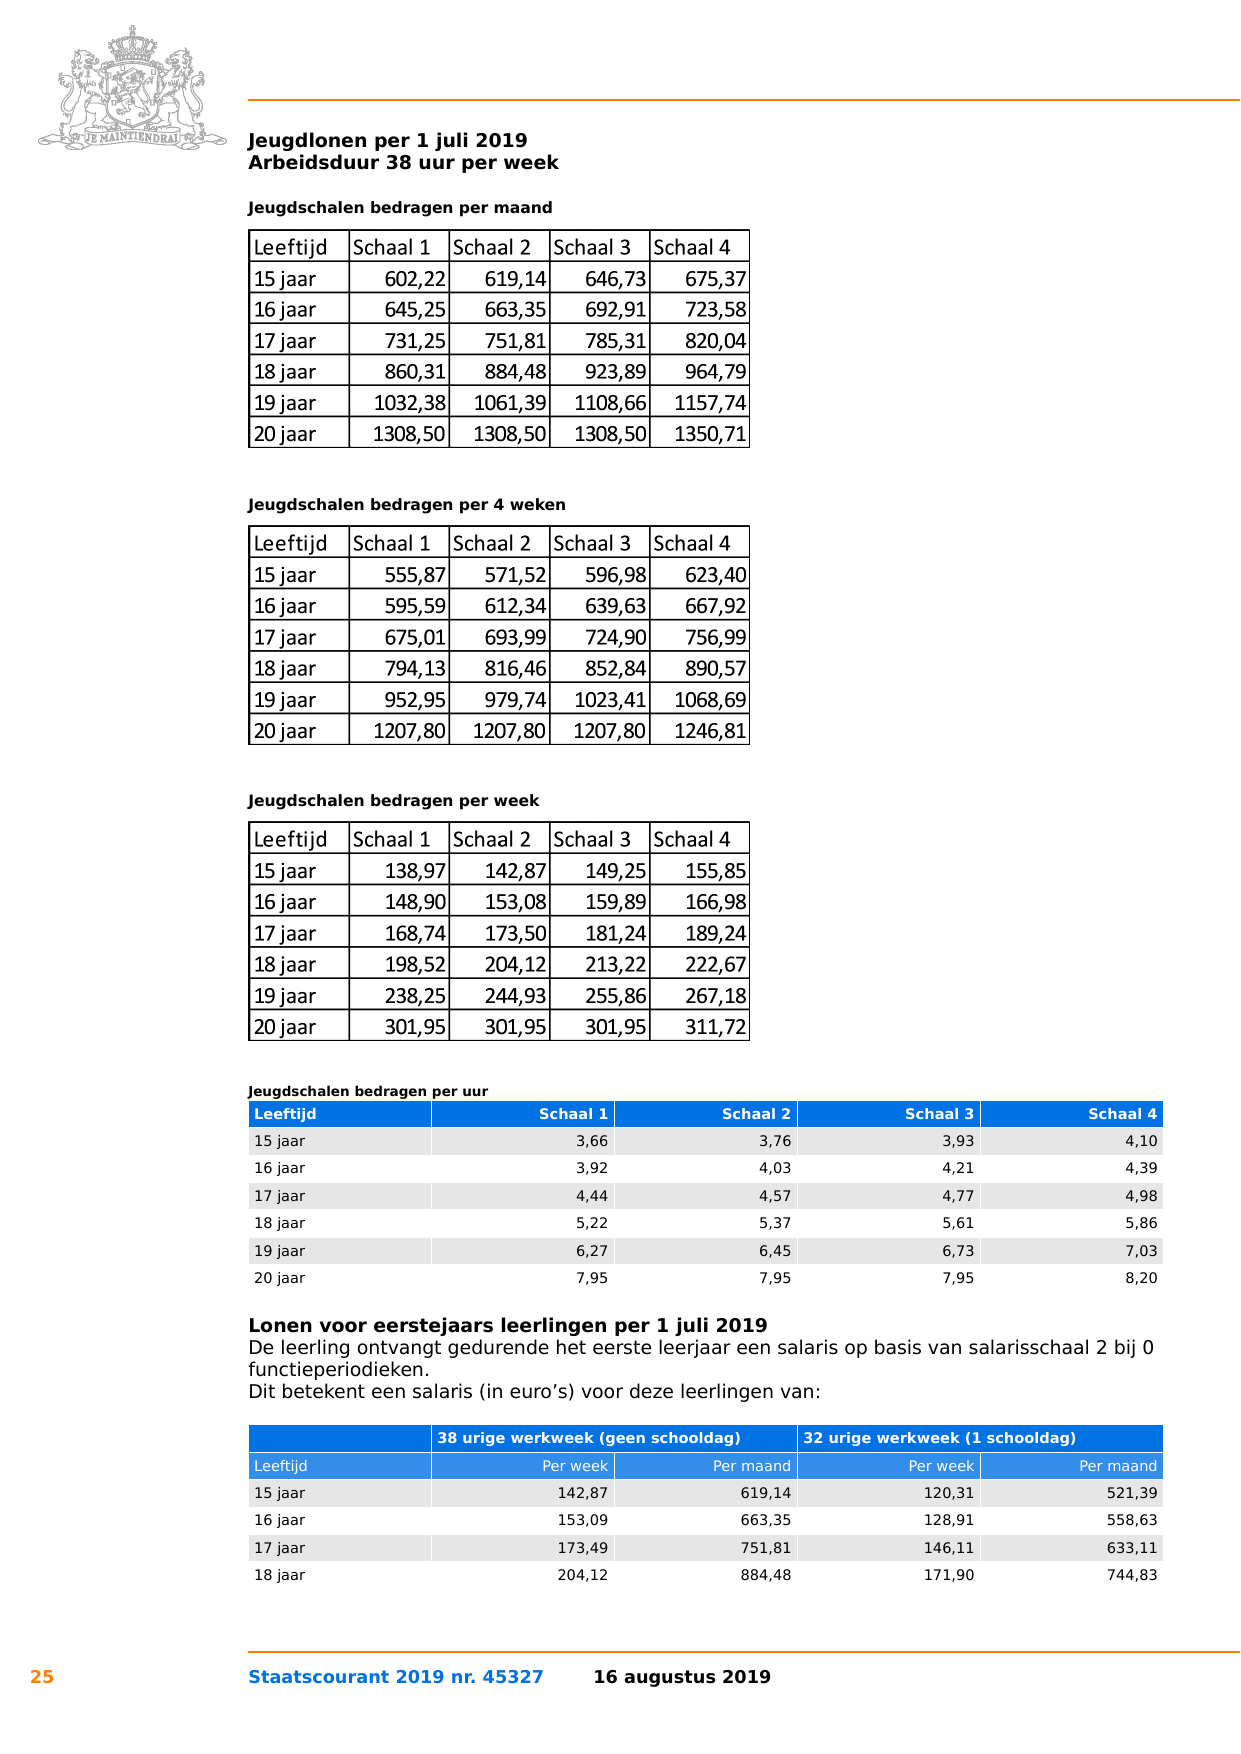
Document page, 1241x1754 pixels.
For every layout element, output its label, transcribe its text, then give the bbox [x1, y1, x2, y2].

table_cell 6,45 [615, 1238, 797, 1264]
table_cell 17 jaar [249, 1535, 431, 1561]
table_cell 521,39 [981, 1480, 1163, 1507]
table_header 38 urige werkweek (geen schooldag) [432, 1425, 797, 1452]
table_cell 173,49 [432, 1535, 614, 1561]
table_header 32 urige werkweek (1 schooldag) [798, 1425, 1163, 1452]
table_cell 3,92 [432, 1156, 614, 1182]
table_cell 884,48 [615, 1563, 797, 1589]
table_cell 3,66 [432, 1128, 614, 1155]
table_cell 19 jaar [249, 1238, 431, 1264]
table_cell 744,83 [981, 1563, 1163, 1589]
table_cell 4,57 [615, 1183, 797, 1209]
table_cell 4,03 [615, 1156, 797, 1182]
table_cell 5,22 [432, 1211, 614, 1237]
table_cell 120,31 [798, 1480, 980, 1507]
table_cell Per week [798, 1453, 980, 1479]
table_cell 6,73 [798, 1238, 980, 1264]
table_cell 3,76 [615, 1128, 797, 1155]
table_cell 5,61 [798, 1211, 980, 1237]
table_cell 153,09 [432, 1508, 614, 1534]
text Arbeidsduur 38 uur per week [248, 152, 1163, 174]
table_cell 7,95 [798, 1265, 980, 1292]
table_cell 6,27 [432, 1238, 614, 1264]
table_cell 18 jaar [249, 1211, 431, 1237]
table_cell 171,90 [798, 1563, 980, 1589]
text Dit betekent een salaris (in euro’s) voor deze leerlingen van: [248, 1381, 1163, 1402]
table_cell 8,20 [981, 1265, 1163, 1292]
table_cell 619,14 [615, 1480, 797, 1507]
picture [248, 229, 750, 448]
table_cell 7,03 [981, 1238, 1163, 1264]
table_cell Schaal 1 [432, 1101, 614, 1127]
table_cell 4,77 [798, 1183, 980, 1209]
text Jeugdschalen bedragen per maand [248, 199, 750, 218]
table_cell 20 jaar [249, 1265, 431, 1292]
table_cell 751,81 [615, 1535, 797, 1561]
table_cell 558,63 [981, 1508, 1163, 1534]
table_cell Schaal 3 [798, 1101, 980, 1127]
table_cell 204,12 [432, 1563, 614, 1589]
table_cell 5,37 [615, 1211, 797, 1237]
table_cell 16 jaar [249, 1156, 431, 1182]
table_cell 633,11 [981, 1535, 1163, 1561]
table_cell Per maand [615, 1453, 797, 1479]
table_cell 7,95 [615, 1265, 797, 1292]
table_cell 5,86 [981, 1211, 1163, 1237]
table_cell Leeftijd [249, 1453, 431, 1479]
table_cell 7,95 [432, 1265, 614, 1292]
table_cell 15 jaar [249, 1480, 431, 1507]
text Jeugdlonen per 1 juli 2019 [248, 130, 1163, 152]
table_cell 15 jaar [249, 1128, 431, 1155]
text Lonen voor eerstejaars leerlingen per 1 juli 2019 [248, 1314, 1163, 1337]
picture [248, 821, 750, 1041]
table_cell Schaal 4 [981, 1101, 1163, 1127]
table_cell Schaal 2 [615, 1101, 797, 1127]
table_cell 4,44 [432, 1183, 614, 1209]
table_cell 18 jaar [249, 1563, 431, 1589]
table_header [249, 1425, 431, 1452]
text Jeugdschalen bedragen per 4 weken [248, 496, 750, 514]
table_cell 146,11 [798, 1535, 980, 1561]
table_cell 4,21 [798, 1156, 980, 1182]
table_cell 128,91 [798, 1508, 980, 1534]
table_cell Per maand [981, 1453, 1163, 1479]
table_cell Per week [432, 1453, 614, 1479]
text De leerling ontvangt gedurende het eerste leerjaar een salaris op basis van salarisschaal 2 bij 0 functieperiodieken. [248, 1337, 1163, 1381]
table_cell Leeftijd [249, 1101, 431, 1127]
table_cell 142,87 [432, 1480, 614, 1507]
table_cell 663,35 [615, 1508, 797, 1534]
table_cell 4,98 [981, 1183, 1163, 1209]
table_cell 4,39 [981, 1156, 1163, 1182]
table_cell 17 jaar [249, 1183, 431, 1209]
table_header Jeugdschalen bedragen per uur [248, 1084, 1163, 1100]
table_cell 16 jaar [249, 1508, 431, 1534]
picture [38, 25, 227, 150]
text Jeugdschalen bedragen per week [248, 792, 750, 810]
table_cell 4,10 [981, 1128, 1163, 1155]
picture [248, 525, 750, 745]
table_cell 3,93 [798, 1128, 980, 1155]
